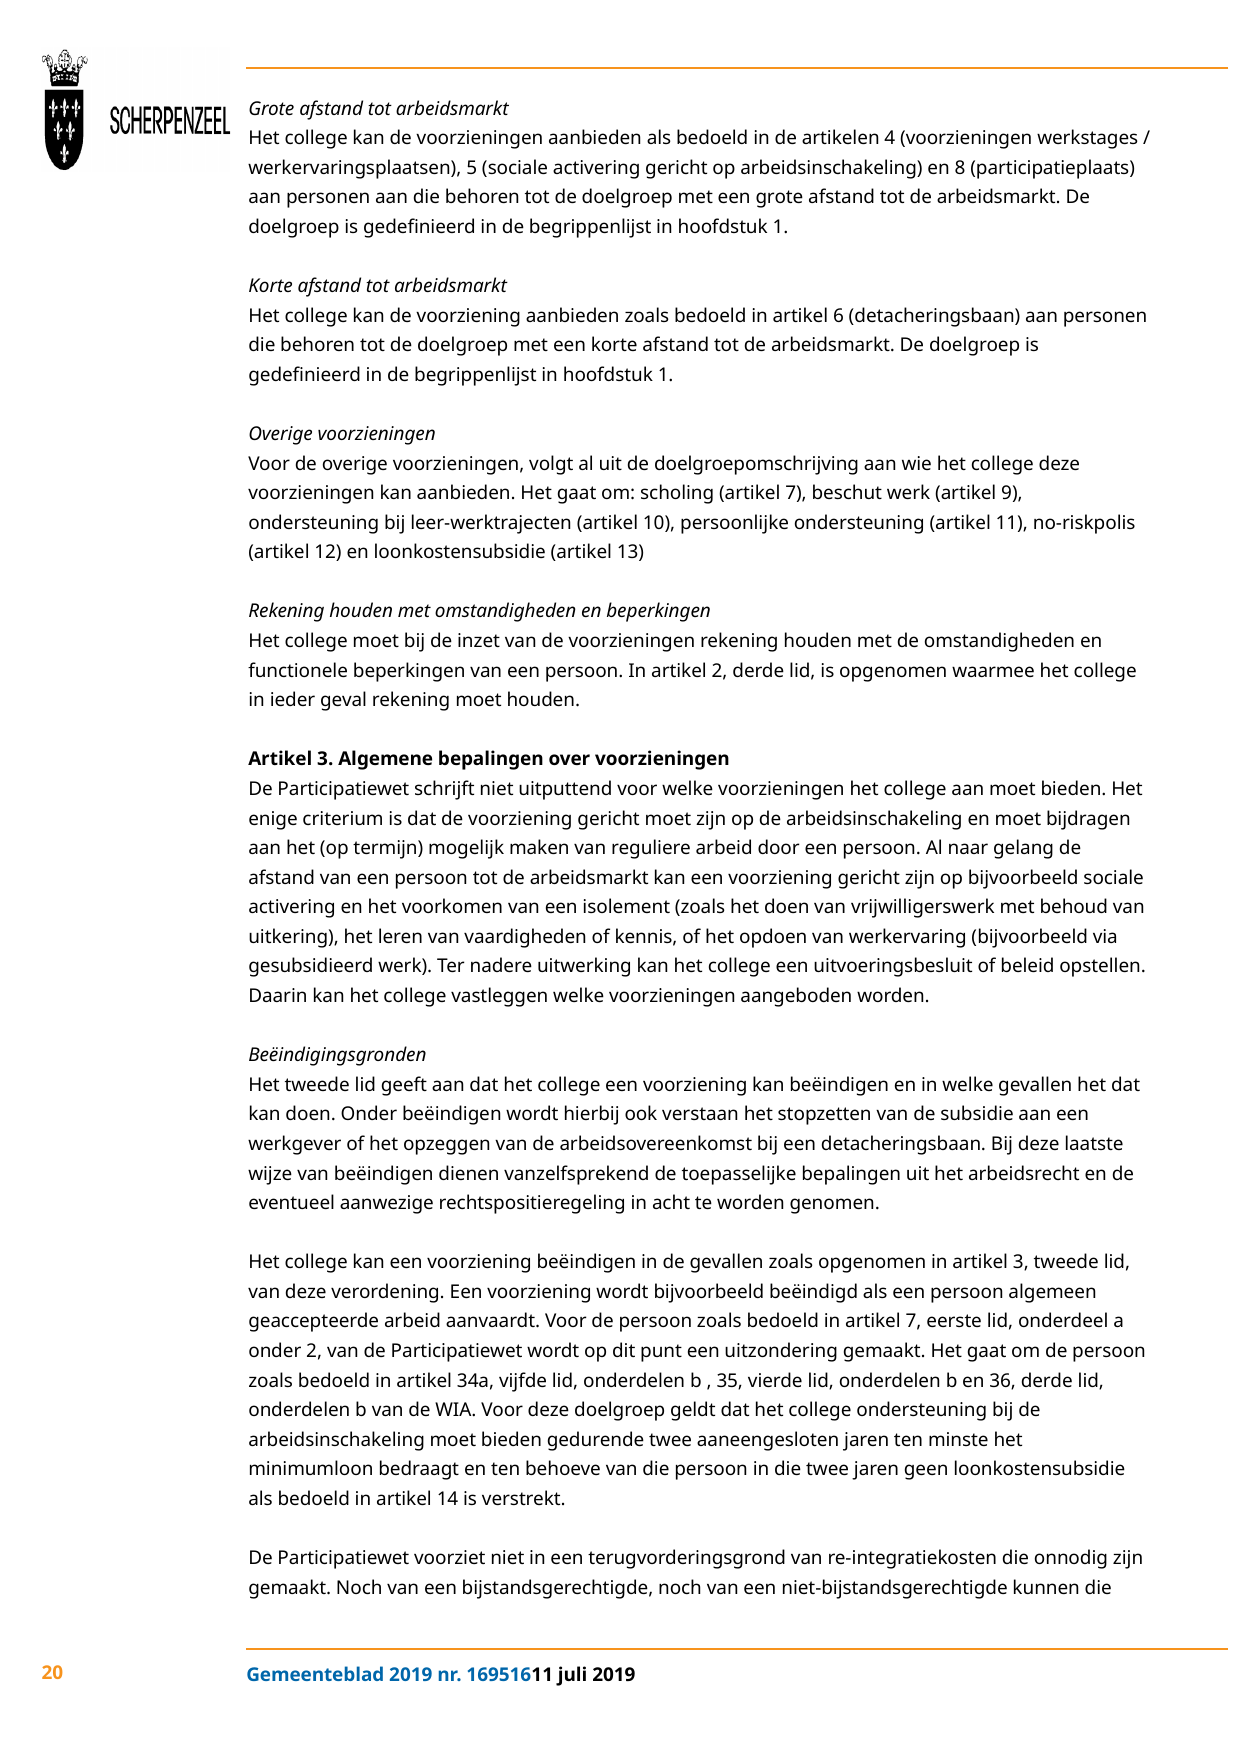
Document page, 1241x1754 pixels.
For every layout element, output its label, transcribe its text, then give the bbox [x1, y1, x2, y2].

text Rekening houden met omstandigheden en beperkingen [248, 598, 1152, 623]
text Artikel 3. Algemene bepalingen over voorzieningen [248, 746, 1152, 771]
text Het college kan de voorziening aanbieden zoals bedoeld in artikel 6 (detacheringsbaan) aan personen die behoren tot de doelgroep met een korte afstand tot de arbeidsmarkt. De doelgroep is gedefinieerd in de begrippenlijst in hoofdstuk 1. [248, 302, 1152, 387]
text Voor de overige voorzieningen, volgt al uit de doelgroepomschrijving aan wie het college deze voorzieningen kan aanbieden. Het gaat om: scholing (artikel 7), beschut werk (artikel 9), ondersteuning bij leer-werktrajecten (artikel 10), persoonlijke ondersteuning (artikel 11), no-riskpolis (artikel 12) en loonkostensubsidie (artikel 13) [248, 450, 1152, 564]
text Het college kan een voorziening beëindigen in de gevallen zoals opgenomen in artikel 3, tweede lid, van deze verordening. Een voorziening wordt bijvoorbeeld beëindigd als een persoon algemeen geaccepteerde arbeid aanvaardt. Voor de persoon zoals bedoeld in artikel 7, eerste lid, onderdeel a onder 2, van de Participatiewet wordt op dit punt een uitzondering gemaakt. Het gaat om de persoon zoals bedoeld in artikel 34a, vijfde lid, onderdelen b , 35, vierde lid, onderdelen b en 36, derde lid, onderdelen b van de WIA. Voor deze doelgroep geldt dat het college ondersteuning bij de arbeidsinschakeling moet bieden gedurende twee aaneengesloten jaren ten minste het minimumloon bedraagt en ten behoeve van die persoon in die twee jaren geen loonkostensubsidie als bedoeld in artikel 14 is verstrekt. [248, 1248, 1152, 1511]
text Beëindigingsgronden [248, 1041, 1152, 1067]
text Het college kan de voorzieningen aanbieden als bedoeld in de artikelen 4 (voorzieningen werkstages / werkervaringsplaatsen), 5 (sociale activering gericht op arbeidsinschakeling) en 8 (participatieplaats) aan personen aan die behoren tot de doelgroep met een grote afstand tot de arbeidsmarkt. De doelgroep is gedefinieerd in de begrippenlijst in hoofdstuk 1. [248, 124, 1152, 239]
text Het college moet bij de inzet van de voorzieningen rekening houden met de omstandigheden en functionele beperkingen van een persoon. In artikel 2, derde lid, is opgenomen waarmee het college in ieder geval rekening moet houden. [248, 627, 1152, 712]
picture [41, 47, 231, 172]
text Het tweede lid geeft aan dat het college een voorziening kan beëindigen en in welke gevallen het dat kan doen. Onder beëindigen wordt hierbij ook verstaan het stopzetten van de subsidie aan een werkgever of het opzeggen van de arbeidsovereenkomst bij een detacheringsbaan. Bij deze laatste wijze van beëindigen dienen vanzelfsprekend de toepasselijke bepalingen uit het arbeidsrecht en de eventueel aanwezige rechtspositieregeling in acht te worden genomen. [248, 1071, 1152, 1215]
text De Participatiewet voorziet niet in een terugvorderingsgrond van re-integratiekosten die onnodig zijn gemaakt. Noch van een bijstandsgerechtigde, noch van een niet-bijstandsgerechtigde kunnen die [248, 1544, 1152, 1600]
text De Participatiewet schrijft niet uitputtend voor welke voorzieningen het college aan moet bieden. Het enige criterium is dat de voorziening gericht moet zijn op de arbeidsinschakeling en moet bijdragen aan het (op termijn) mogelijk maken van reguliere arbeid door een persoon. Al naar gelang de afstand van een persoon tot de arbeidsmarkt kan een voorziening gericht zijn op bijvoorbeeld sociale activering en het voorkomen van een isolement (zoals het doen van vrijwilligerswerk met behoud van uitkering), het leren van vaardigheden of kennis, of het opdoen van werkervaring (bijvoorbeeld via gesubsidieerd werk). Ter nadere uitwerking kan het college een uitvoeringsbesluit of beleid opstellen. Daarin kan het college vastleggen welke voorzieningen aangeboden worden. [248, 775, 1152, 1008]
text Overige voorzieningen [248, 420, 1152, 446]
text Korte afstand tot arbeidsmarkt [248, 272, 1152, 298]
text Grote afstand tot arbeidsmarkt [248, 95, 1152, 121]
